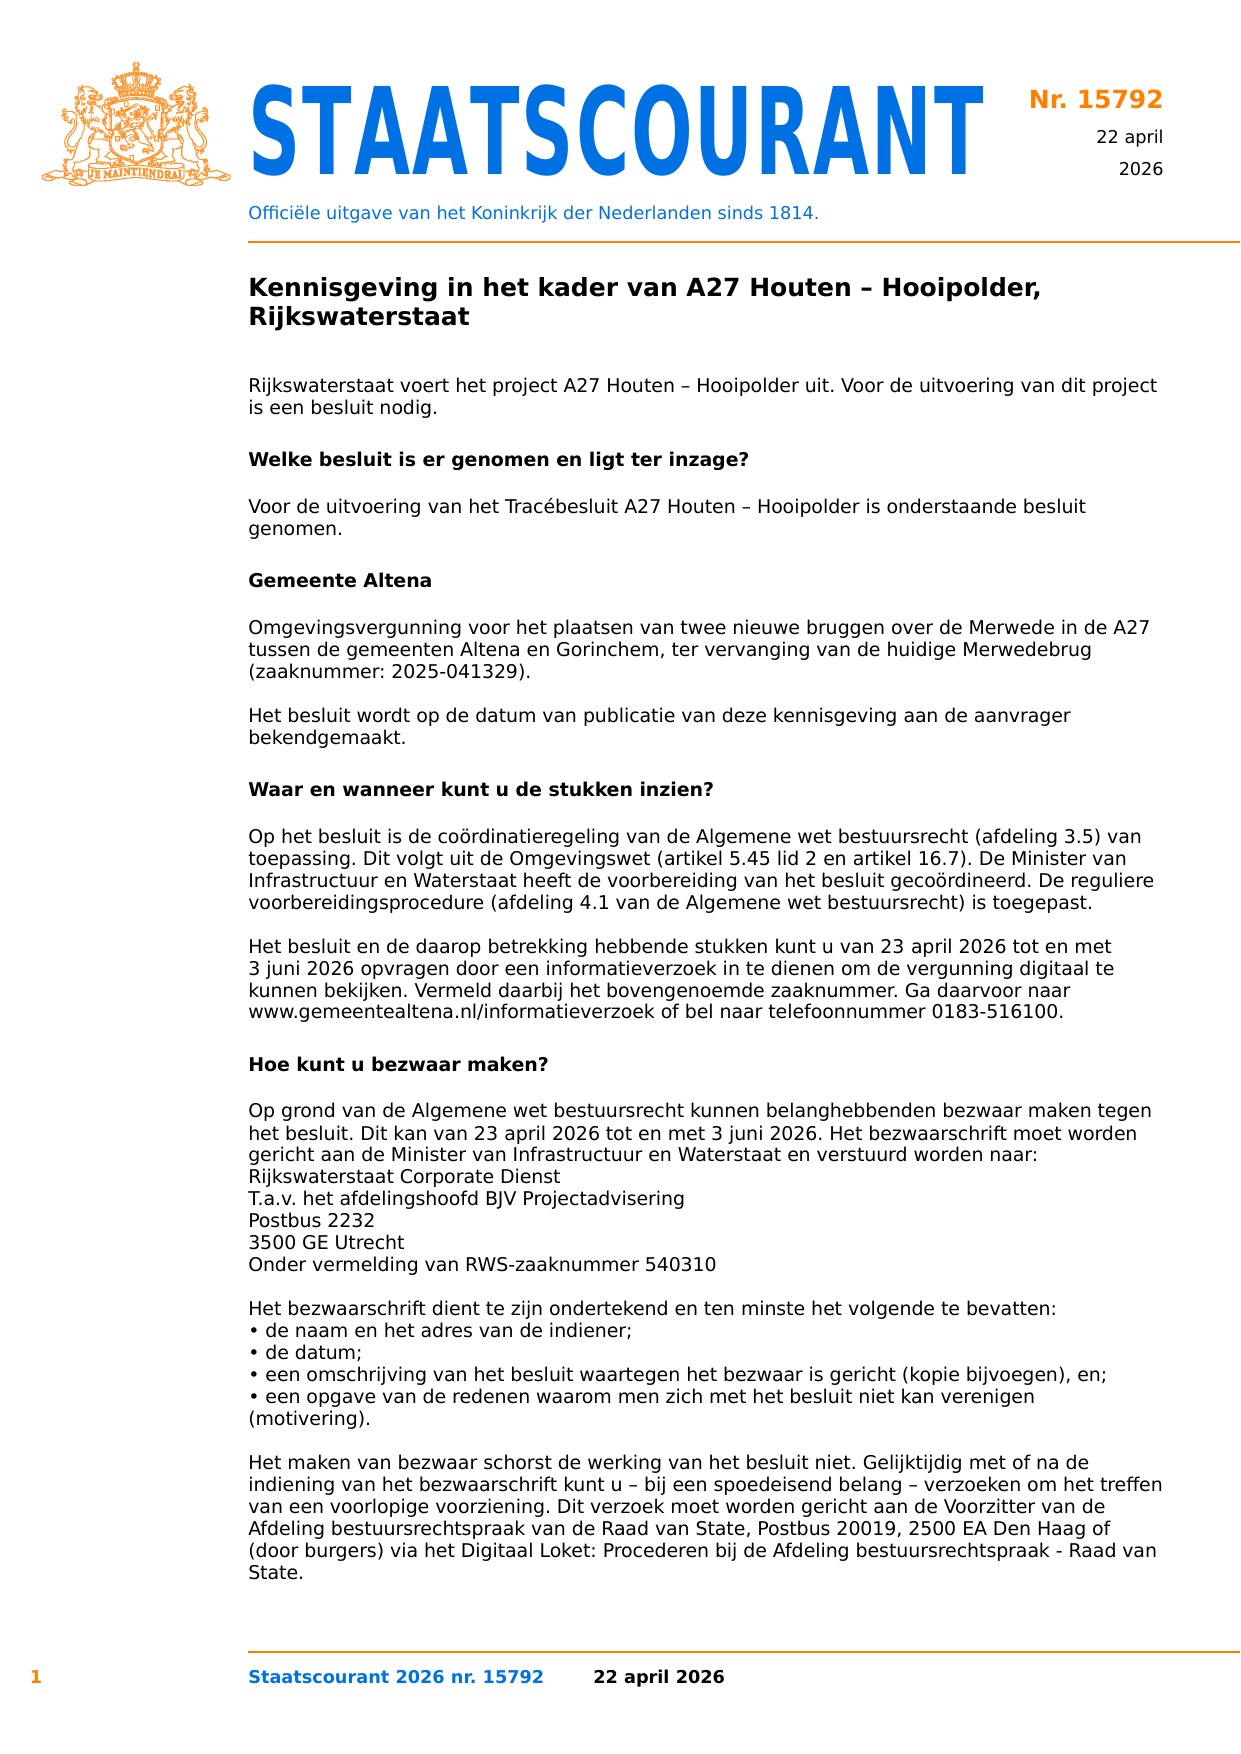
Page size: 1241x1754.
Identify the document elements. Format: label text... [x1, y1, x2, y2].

text Op het besluit is de coördinatieregeling van de Algemene wet bestuursrecht (afdeling 3.5) van toepassing. Dit volgt uit de Omgevingswet (artikel 5.45 lid 2 en artikel 16.7). De Minister van Infrastructuur en Waterstaat heeft de voorbereiding van het besluit gecoördineerd. De reguliere voorbereidingsprocedure (afdeling 4.1 van de Algemene wet bestuursrecht) is toegepast. [248, 826, 1163, 914]
text Omgevingsvergunning voor het plaatsen van twee nieuwe bruggen over de Merwede in de A27 tussen de gemeenten Altena en Gorinchem, ter vervanging van de huidige Merwedebrug (zaaknummer: 2025-041329). [248, 617, 1163, 683]
table_header [25, 62, 248, 241]
text • de naam en het adres van de indiener; [248, 1320, 1163, 1342]
picture [41, 62, 231, 186]
text Het besluit wordt op de datum van publicatie van deze kennisgeving aan de aanvrager bekendgemaakt. [248, 705, 1163, 749]
text 3500 GE Utrecht [248, 1232, 1163, 1254]
text Op grond van de Algemene wet bestuursrecht kunnen belanghebbenden bezwaar maken tegen het besluit. Dit kan van 23 april 2026 tot en met 3 juni 2026. Het bezwaarschrift moet worden gericht aan de Minister van Infrastructuur en Waterstaat en verstuurd worden naar: [248, 1100, 1163, 1166]
text • een opgave van de redenen waarom men zich met het besluit niet kan verenigen (motivering). [248, 1386, 1163, 1430]
text Het maken van bezwaar schorst de werking van het besluit niet. Gelijktijdig met of na de indiening van het bezwaarschrift kunt u – bij een spoedeisend belang – verzoeken om het treffen van een voorlopige voorziening. Dit verzoek moet worden gericht aan de Voorzitter van de Afdeling bestuursrechtspraak van de Raad van State, Postbus 20019, 2500 EA Den Haag of (door burgers) via het Digitaal Loket: Procederen bij de Afdeling bestuursrechtspraak - Raad van State. [248, 1452, 1163, 1584]
subtitle Gemeente Altena [248, 570, 1163, 592]
subtitle Kennisgeving in het kader van A27 Houten – Hooipolder, Rijkswaterstaat [248, 273, 1163, 331]
text Onder vermelding van RWS-zaaknummer 540310 [248, 1254, 1163, 1276]
text Rijkswaterstaat voert het project A27 Houten – Hooipolder uit. Voor de uitvoering van dit project is een besluit nodig. [248, 375, 1163, 419]
text Postbus 2232 [248, 1210, 1163, 1232]
table_header STAATSCOURANT [248, 62, 998, 203]
text Voor de uitvoering van het Tracébesluit A27 Houten – Hooipolder is onderstaande besluit genomen. [248, 496, 1163, 540]
text • de datum; [248, 1342, 1163, 1364]
table_cell 22 april [998, 121, 1240, 153]
text Het bezwaarschrift dient te zijn ondertekend en ten minste het volgende te bevatten: [248, 1298, 1163, 1320]
text Het besluit en de daarop betrekking hebbende stukken kunt u van 23 april 2026 tot en met 3 juni 2026 opvragen door een informatieverzoek in te dienen om de vergunning digitaal te kunnen bekijken. Vermeld daarbij het bovengenoemde zaaknummer. Ga daarvoor naar www.gemeentealtena.nl/informatieverzoek of bel naar telefoonnummer 0183-516100. [248, 936, 1163, 1023]
text Rijkswaterstaat Corporate Dienst [248, 1166, 1163, 1188]
text T.a.v. het afdelingshoofd BJV Projectadvisering [248, 1188, 1163, 1210]
table_cell Officiële uitgave van het Koninkrijk der Nederlanden sinds 1814. [248, 203, 1240, 241]
text • een omschrijving van het besluit waartegen het bezwaar is gericht (kopie bijvoegen), en; [248, 1364, 1163, 1386]
subtitle Waar en wanneer kunt u de stukken inzien? [248, 779, 1163, 801]
subtitle Hoe kunt u bezwaar maken? [248, 1053, 1163, 1075]
subtitle Welke besluit is er genomen en ligt ter inzage? [248, 449, 1163, 471]
table_cell 2026 [998, 153, 1240, 203]
table_header Nr. 15792 [998, 62, 1240, 121]
